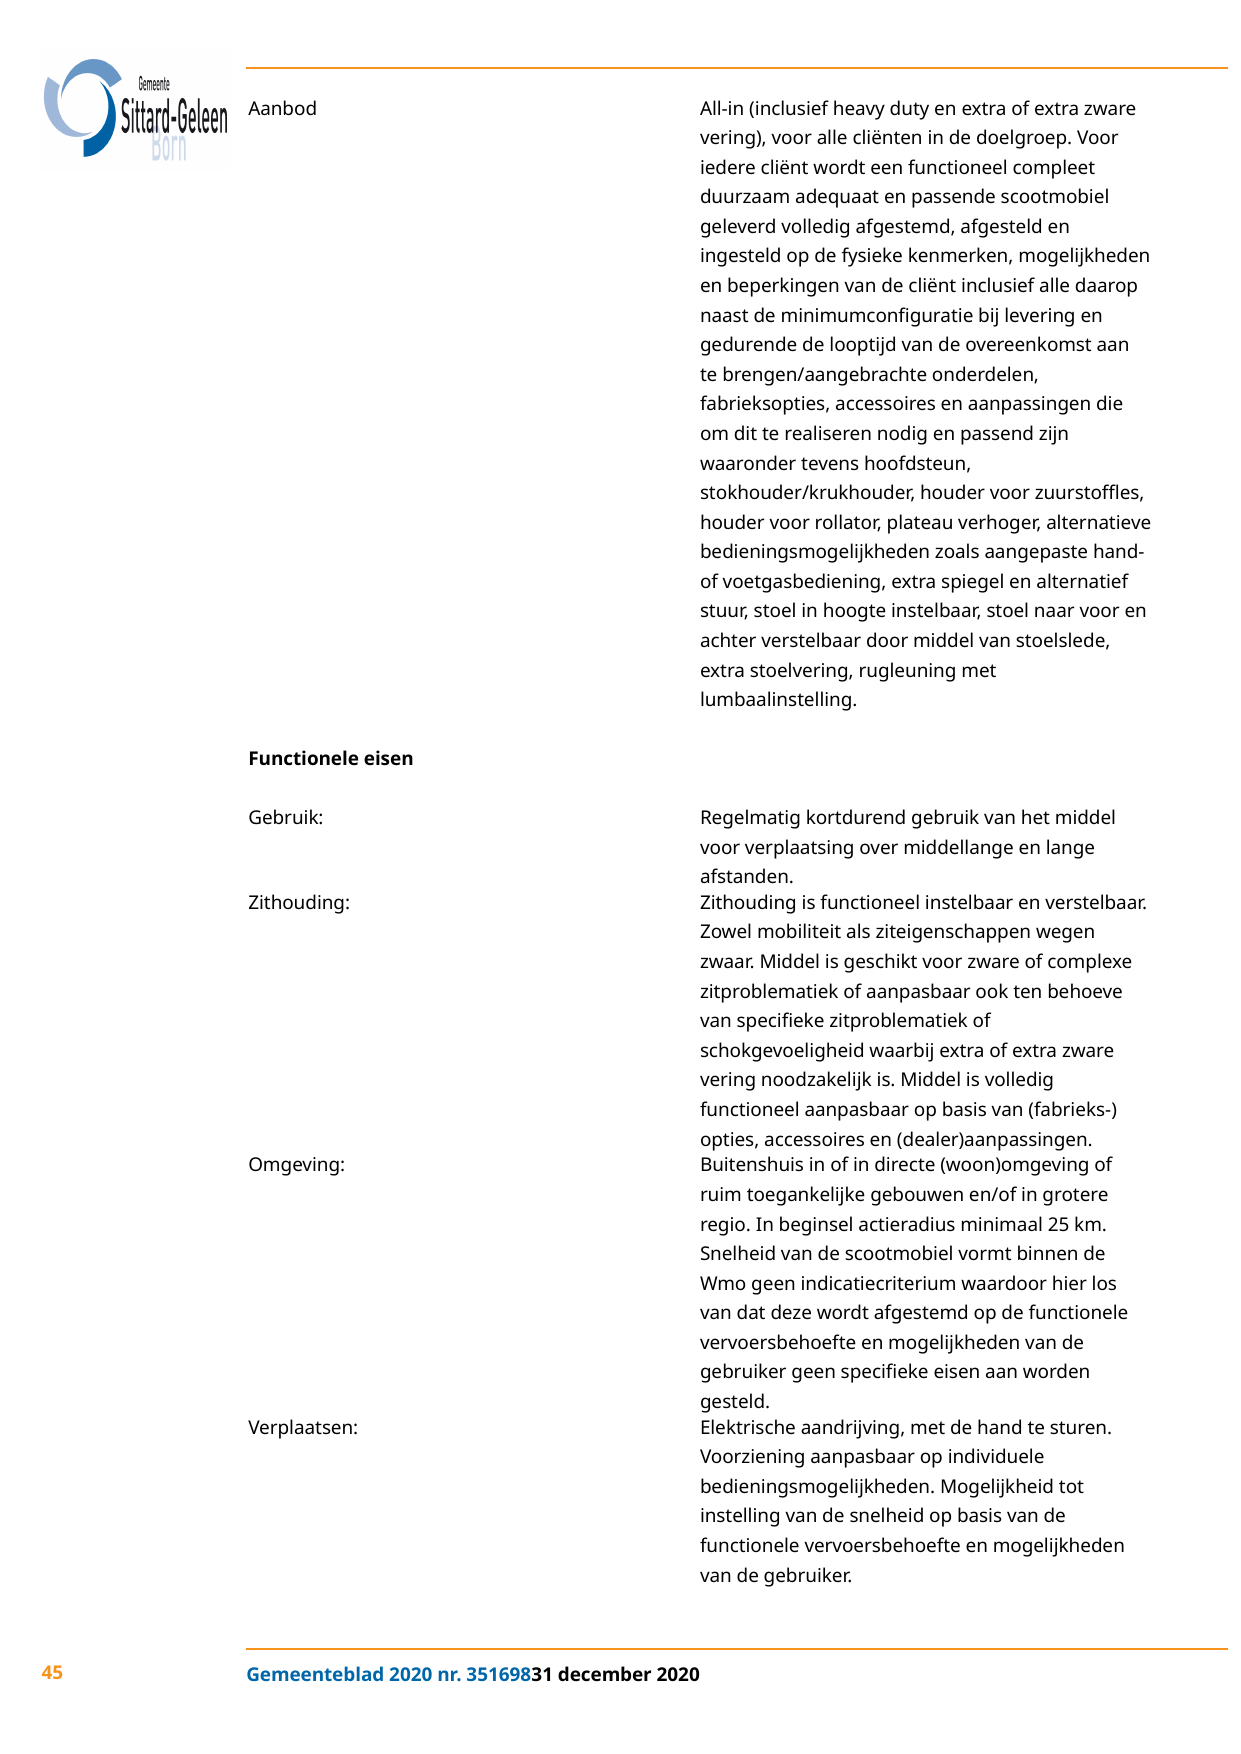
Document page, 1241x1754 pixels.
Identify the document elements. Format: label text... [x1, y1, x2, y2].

table_cell Buitenshuis in of in directe (woon)omgeving of ruim toegankelijke gebouwen en/of in grotere regio. In beginsel actieradius minimaal 25 km. Snelheid van de scootmobiel vormt binnen de Wmo geen indicatiecriterium waardoor hier los van dat deze wordt afgestemd op de functionele vervoersbehoefte en mogelijkheden van de gebruiker geen specifieke eisen aan worden gesteld. [700, 1152, 1152, 1414]
table_cell Zithouding is functioneel instelbaar en verstelbaar. Zowel mobiliteit als ziteigenschappen wegen zwaar. Middel is geschikt voor zware of complexe zitproblematiek of aanpasbaar ook ten behoeve van specifieke zitproblematiek of schokgevoeligheid waarbij extra of extra zware vering noodzakelijk is. Middel is volledig functioneel aanpasbaar op basis van (fabrieks-) opties, accessoires en (dealer)aanpassingen. [700, 889, 1152, 1152]
table_cell Aanbod [248, 95, 700, 712]
table_cell Omgeving: [248, 1152, 700, 1414]
table_header Regelmatig kortdurend gebruik van het middel voor verplaatsing over middellange en lange afstanden. [700, 804, 1152, 889]
table_header Gebruik: [248, 804, 700, 889]
text Functionele eisen [248, 745, 1152, 771]
picture [41, 47, 231, 172]
table_cell Elektrische aandrijving, met de hand te sturen. Voorziening aanpasbaar op individuele bedieningsmogelijkheden. Mogelijkheid tot instelling van de snelheid op basis van de functionele vervoersbehoefte en mogelijkheden van de gebruiker. [700, 1414, 1152, 1588]
table_cell Verplaatsen: [248, 1414, 700, 1588]
table_cell All-in (inclusief heavy duty en extra of extra zware vering), voor alle cliënten in de doelgroep. Voor iedere cliënt wordt een functioneel compleet duurzaam adequaat en passende scootmobiel geleverd volledig afgestemd, afgesteld en ingesteld op de fysieke kenmerken, mogelijkheden en beperkingen van de cliënt inclusief alle daarop naast de minimumconfiguratie bij levering en gedurende de looptijd van de overeenkomst aan te brengen/aangebrachte onderdelen, fabrieksopties, accessoires en aanpassingen die om dit te realiseren nodig en passend zijn waaronder tevens hoofdsteun, stokhouder/krukhouder, houder voor zuurstoffles, houder voor rollator, plateau verhoger, alternatieve bedieningsmogelijkheden zoals aangepaste hand- of voetgasbediening, extra spiegel en alternatief stuur, stoel in hoogte instelbaar, stoel naar voor en achter verstelbaar door middel van stoelslede, extra stoelvering, rugleuning met lumbaalinstelling. [700, 95, 1152, 712]
table_cell Zithouding: [248, 889, 700, 1152]
